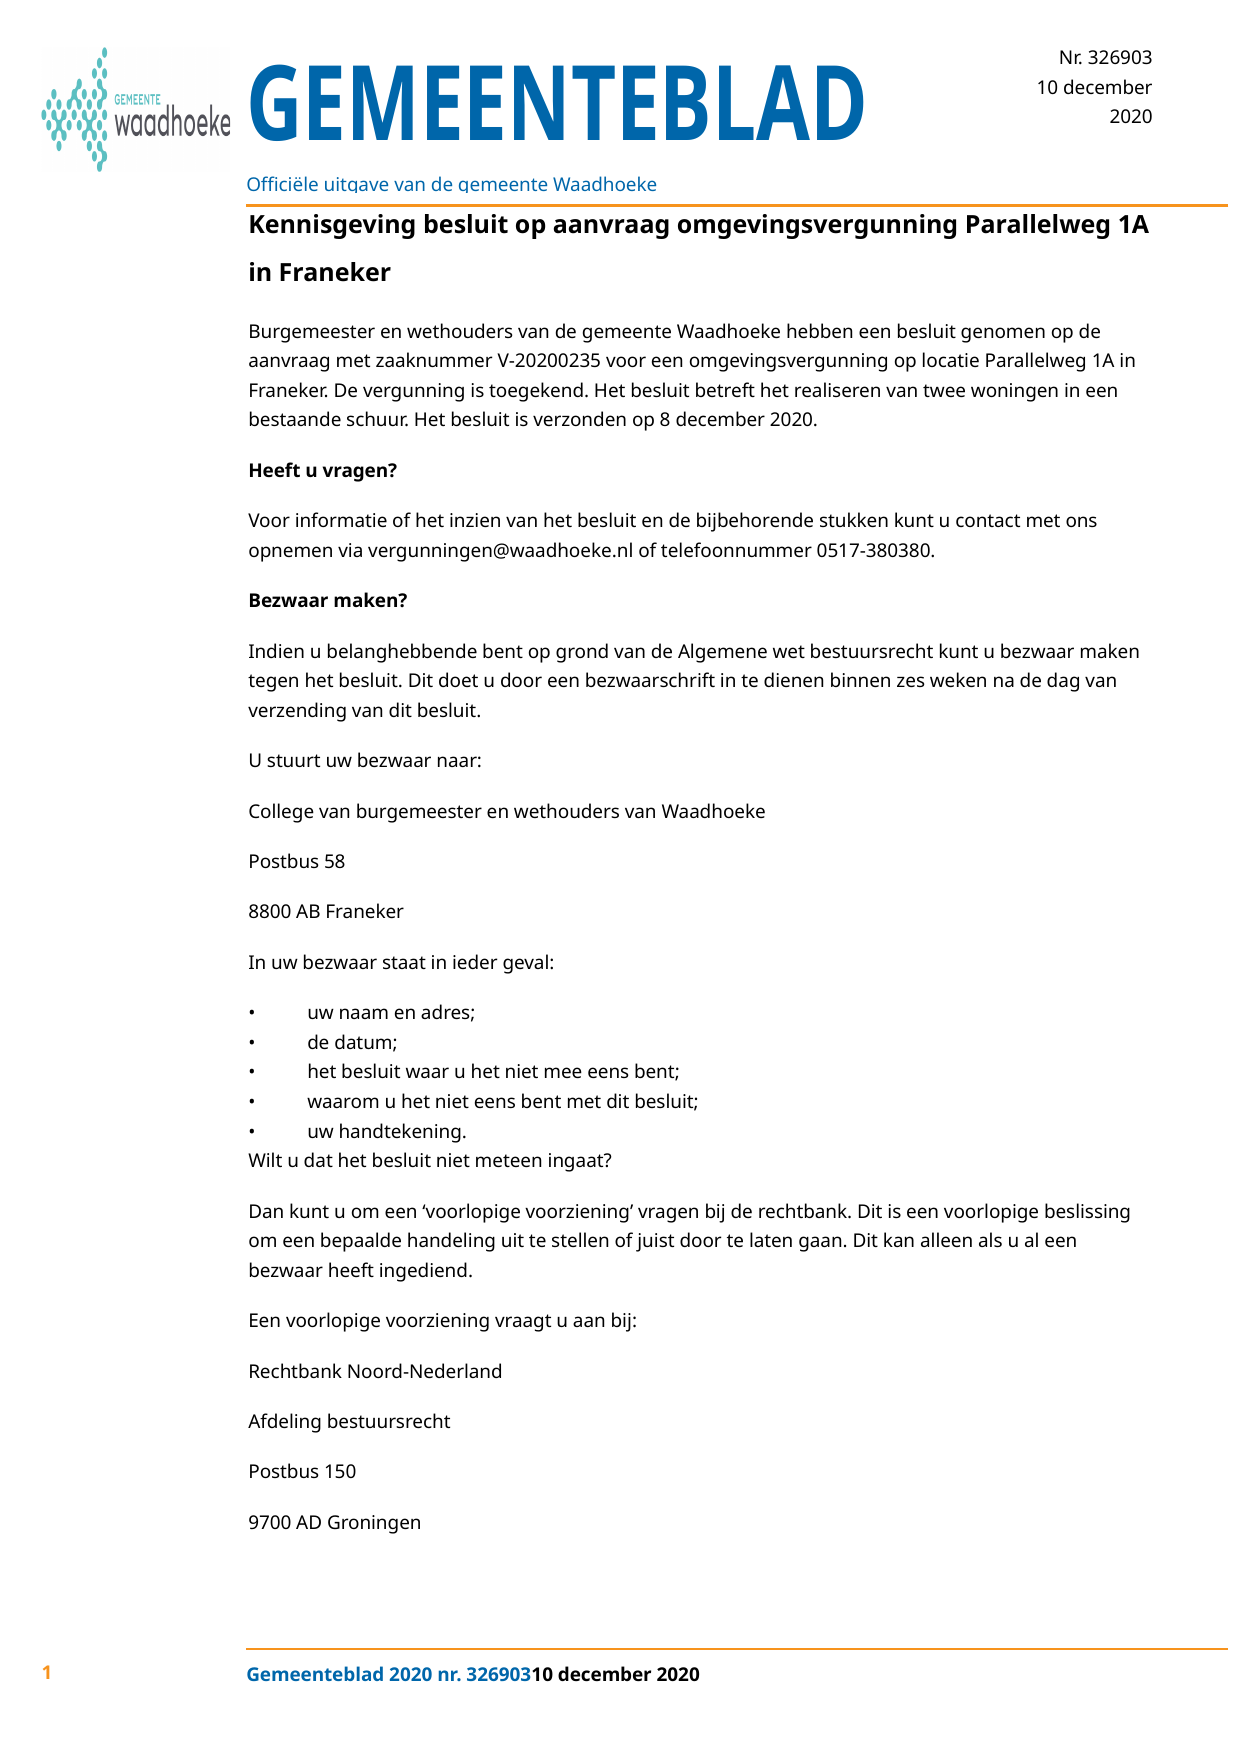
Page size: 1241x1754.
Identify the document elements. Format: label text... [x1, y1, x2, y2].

text Bezwaar maken? [248, 587, 1152, 613]
list de datum; [248, 1029, 1152, 1055]
text In uw bezwaar staat in ieder geval: [248, 949, 1152, 975]
text Kennisgeving besluit op aanvraag omgevingsvergunning Parallelweg 1A in Franeker [248, 207, 1152, 288]
text Voor informatie of het inzien van het besluit en de bijbehorende stukken kunt u contact met ons opnemen via vergunningen@waadhoeke.nl of telefoonnummer 0517-380380. [248, 507, 1152, 563]
text Wilt u dat het besluit niet meteen ingaat? [248, 1147, 1152, 1173]
list uw naam en adres; [248, 999, 1152, 1025]
list uw handtekening. [248, 1118, 1152, 1144]
list het besluit waar u het niet mee eens bent; [248, 1059, 1152, 1084]
text College van burgemeester en wethouders van Waadhoeke [248, 798, 1152, 824]
text Rechtbank Noord-Nederland [248, 1358, 1152, 1384]
text 9700 AD Groningen [248, 1509, 1152, 1535]
text Postbus 150 [248, 1459, 1152, 1484]
text Een voorlopige voorziening vraagt u aan bij: [248, 1307, 1152, 1333]
text Burgemeester en wethouders van de gemeente Waadhoeke hebben een besluit genomen op de aanvraag met zaaknummer V-20200235 voor een omgevingsvergunning op locatie Parallelweg 1A in Franeker. De vergunning is toegekend. Het besluit betreft het realiseren van twee woningen in een bestaande schuur. Het besluit is verzonden op 8 december 2020. [248, 318, 1152, 432]
text Indien u belanghebbende bent op grond van de Algemene wet bestuursrecht kunt u bezwaar maken tegen het besluit. Dit doet u door een bezwaarschrift in te dienen binnen zes weken na de dag van verzending van dit besluit. [248, 638, 1152, 723]
text U stuurt uw bezwaar naar: [248, 747, 1152, 773]
text 8800 AB Franeker [248, 899, 1152, 924]
text Postbus 58 [248, 848, 1152, 874]
text Heeft u vragen? [248, 457, 1152, 483]
list waarom u het niet eens bent met dit besluit; [248, 1088, 1152, 1114]
text Afdeling bestuursrecht [248, 1408, 1152, 1434]
picture [41, 47, 231, 172]
text Dan kunt u om een ‘voorlopige voorziening’ vragen bij de rechtbank. Dit is een voorlopige beslissing om een bepaalde handeling uit te stellen of juist door te laten gaan. Dit kan alleen als u al een bezwaar heeft ingediend. [248, 1198, 1152, 1283]
